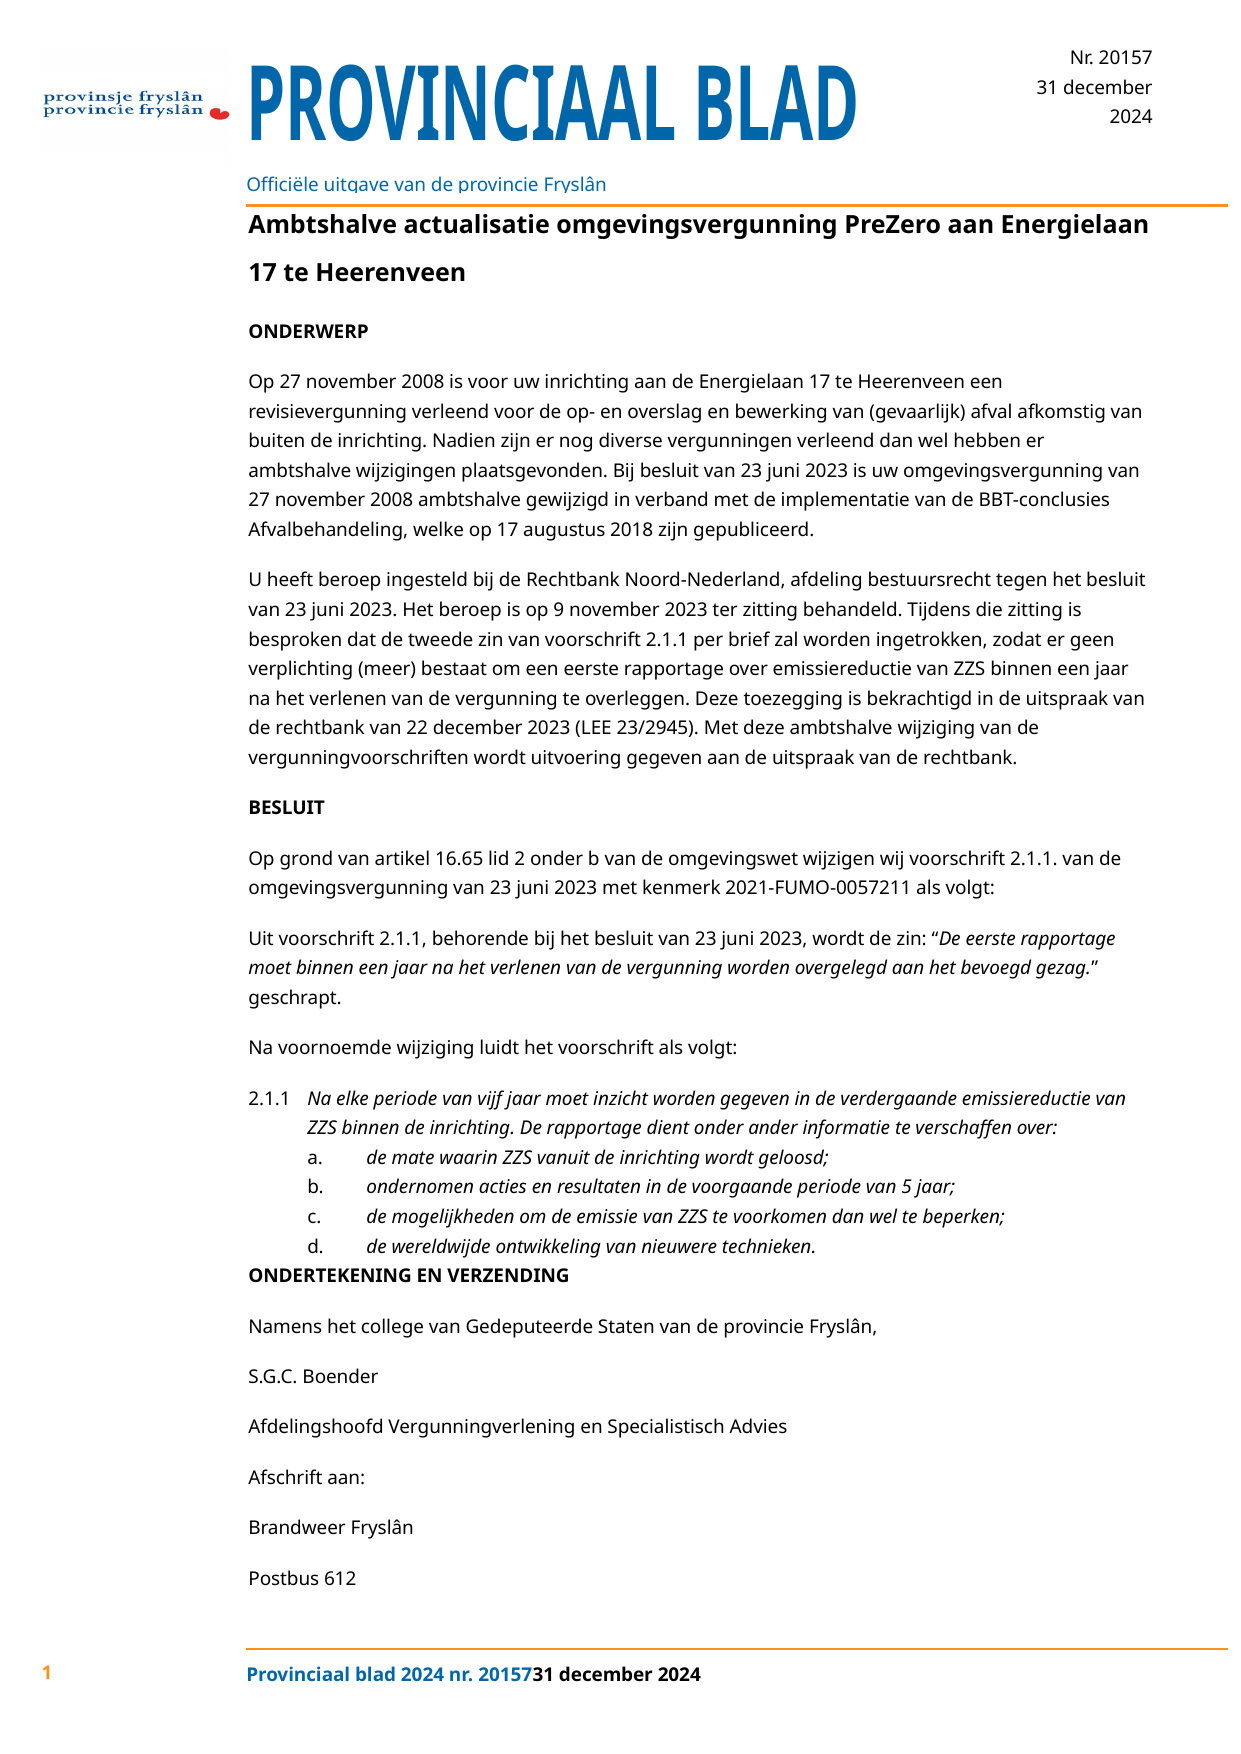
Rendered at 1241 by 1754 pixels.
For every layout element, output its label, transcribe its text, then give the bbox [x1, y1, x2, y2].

text Afschrift aan: [248, 1464, 1152, 1490]
text S.G.C. Boender [248, 1363, 1152, 1389]
text Uit voorschrift 2.1.1, behorende bij het besluit van 23 juni 2023, wordt de zin: “De eerste rapportage moet binnen een jaar na het verlenen van de vergunning worden overgelegd aan het bevoegd gezag.” geschrapt. [248, 925, 1152, 1010]
list ondernomen acties en resultaten in de voorgaande periode van 5 jaar; [307, 1174, 1152, 1199]
picture [41, 47, 231, 172]
text U heeft beroep ingesteld bij de Rechtbank Noord-Nederland, afdeling bestuursrecht tegen het besluit van 23 juni 2023. Het beroep is op 9 november 2023 ter zitting behandeld. Tijdens die zitting is besproken dat de tweede zin van voorschrift 2.1.1 per brief zal worden ingetrokken, zodat er geen verplichting (meer) bestaat om een eerste rapportage over emissiereductie van ZZS binnen een jaar na het verlenen van de vergunning te overleggen. Deze toezegging is bekrachtigd in de uitspraak van de rechtbank van 22 december 2023 (LEE 23/2945). Met deze ambtshalve wijziging van de vergunningvoorschriften wordt uitvoering gegeven aan de uitspraak van de rechtbank. [248, 567, 1152, 770]
text Op grond van artikel 16.65 lid 2 onder b van de omgevingswet wijzigen wij voorschrift 2.1.1. van de omgevingsvergunning van 23 juni 2023 met kenmerk 2021-FUMO-0057211 als volgt: [248, 845, 1152, 900]
text Na voornoemde wijziging luidt het voorschrift als volgt: [248, 1034, 1152, 1060]
text Postbus 612 [248, 1565, 1152, 1591]
text Op 27 november 2008 is voor uw inrichting aan de Energielaan 17 te Heerenveen een revisievergunning verleend voor de op- en overslag en bewerking van (gevaarlijk) afval afkomstig van buiten de inrichting. Nadien zijn er nog diverse vergunningen verleend dan wel hebben er ambtshalve wijzigingen plaatsgevonden. Bij besluit van 23 juni 2023 is uw omgevingsvergunning van 27 november 2008 ambtshalve gewijzigd in verband met de implementatie van de BBT-conclusies Afvalbehandeling, welke op 17 augustus 2018 zijn gepubliceerd. [248, 368, 1152, 542]
list Na elke periode van vijf jaar moet inzicht worden gegeven in de verdergaande emissiereductie van ZZS binnen de inrichting. De rapportage dient onder ander informatie te verschaffen over: [248, 1085, 1152, 1140]
text Namens het college van Gedeputeerde Staten van de provincie Fryslân, [248, 1313, 1152, 1339]
text ONDERTEKENING EN VERZENDING [248, 1262, 1152, 1288]
list de wereldwijde ontwikkeling van nieuwere technieken. [307, 1233, 1152, 1259]
text Ambtshalve actualisatie omgevingsvergunning PreZero aan Energielaan 17 te Heerenveen [248, 207, 1152, 288]
text Brandweer Fryslân [248, 1514, 1152, 1540]
text Afdelingshoofd Vergunningverlening en Specialistisch Advies [248, 1414, 1152, 1439]
list de mogelijkheden om de emissie van ZZS te voorkomen dan wel te beperken; [307, 1203, 1152, 1229]
text ONDERWERP [248, 318, 1152, 344]
list de mate waarin ZZS vanuit de inrichting wordt geloosd; [307, 1144, 1152, 1170]
text BESLUIT [248, 794, 1152, 820]
